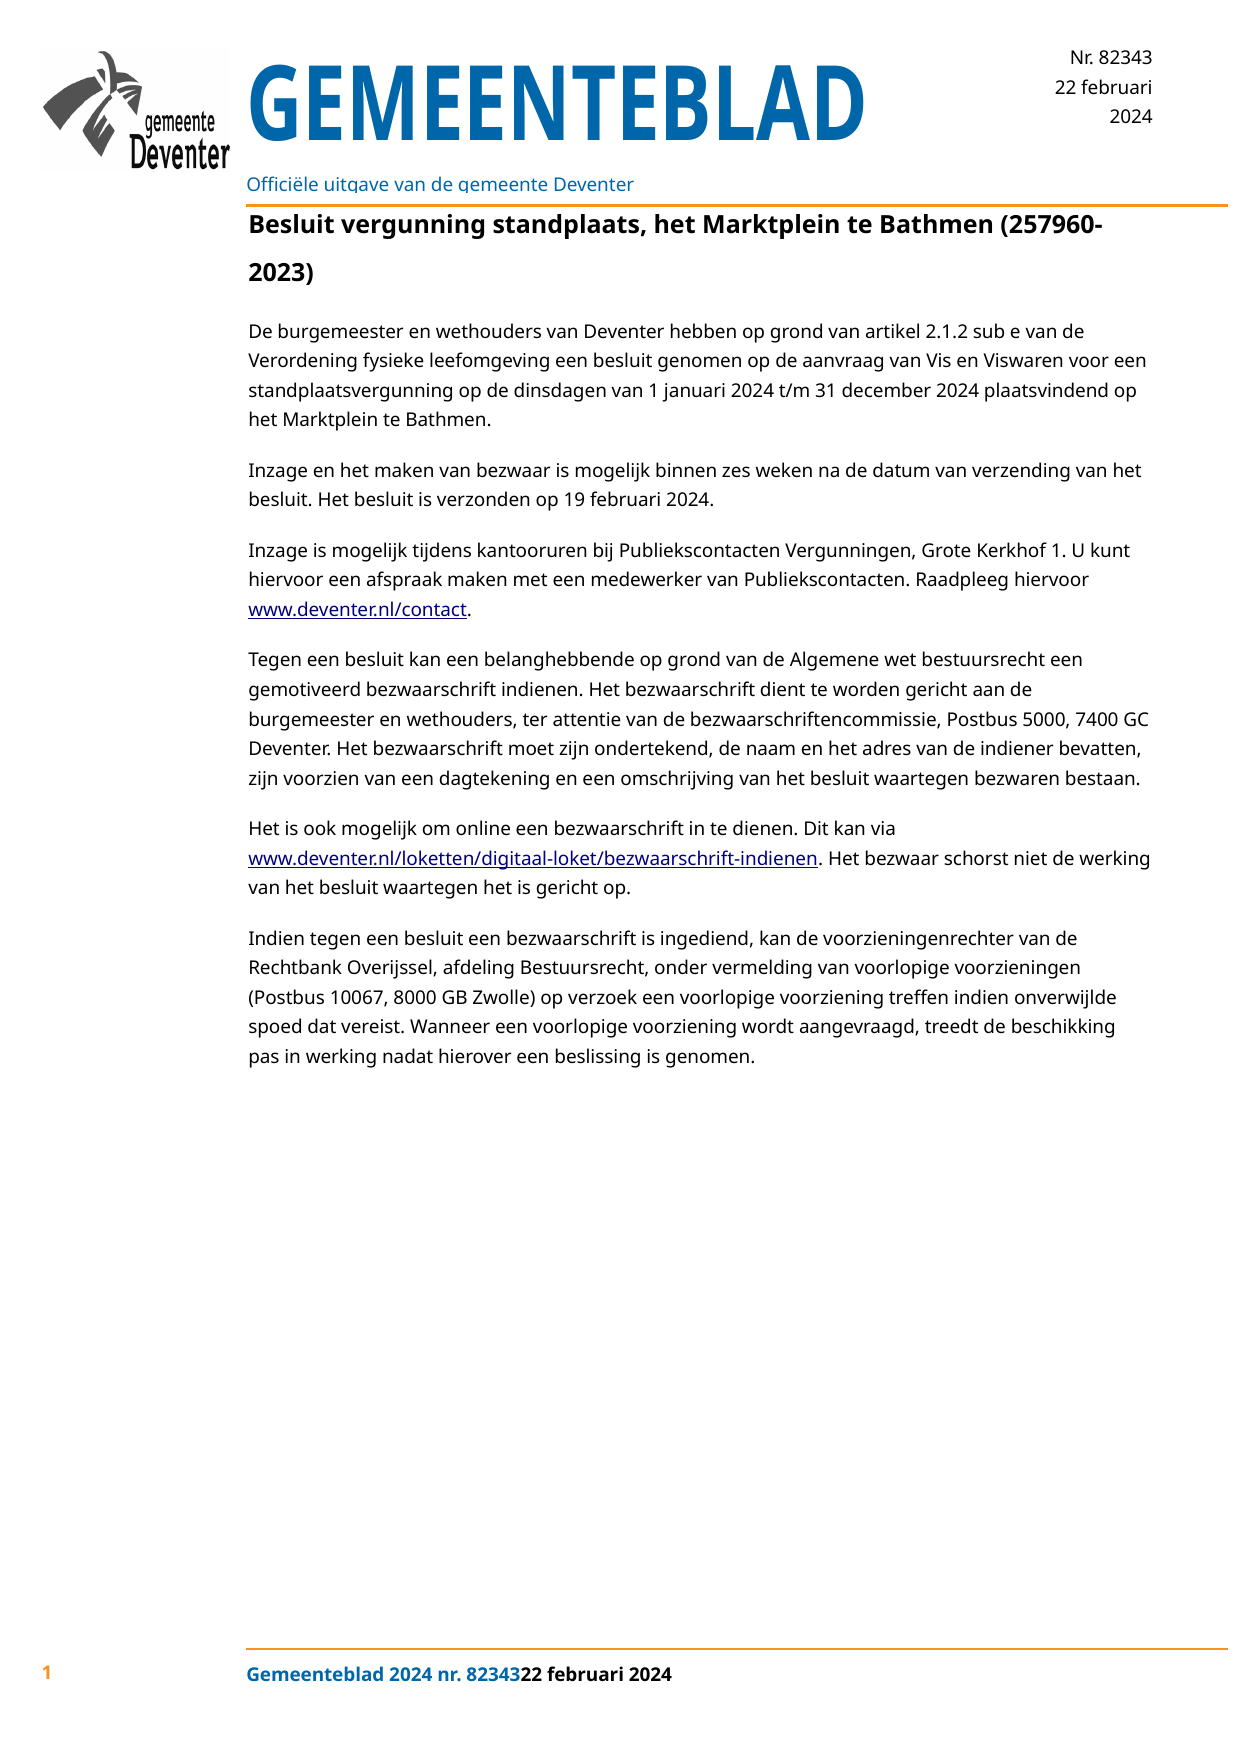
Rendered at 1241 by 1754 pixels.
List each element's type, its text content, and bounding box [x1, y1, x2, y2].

text Tegen een besluit kan een belanghebbende op grond van de Algemene wet bestuursrecht een gemotiveerd bezwaarschrift indienen. Het bezwaarschrift dient te worden gericht aan de burgemeester en wethouders, ter attentie van de bezwaarschriftencommissie, Postbus 5000, 7400 GC Deventer. Het bezwaarschrift moet zijn ondertekend, de naam en het adres van de indiener bevatten, zijn voorzien van een dagtekening en een omschrijving van het besluit waartegen bezwaren bestaan. [248, 647, 1152, 791]
text Het is ook mogelijk om online een bezwaarschrift in te dienen. Dit kan via www.deventer.nl/loketten/digitaal-loket/bezwaarschrift-indienen. Het bezwaar schorst niet de werking van het besluit waartegen het is gericht op. [248, 815, 1152, 900]
text Indien tegen een besluit een bezwaarschrift is ingediend, kan de voorzieningenrechter van de Rechtbank Overijssel, afdeling Bestuursrecht, onder vermelding van voorlopige voorzieningen (Postbus 10067, 8000 GB Zwolle) op verzoek een voorlopige voorziening treffen indien onverwijlde spoed dat vereist. Wanneer een voorlopige voorziening wordt aangevraagd, treedt de beschikking pas in werking nadat hierover een beslissing is genomen. [248, 925, 1152, 1069]
picture [41, 47, 231, 172]
text Inzage is mogelijk tijdens kantooruren bij Publiekscontacten Vergunningen, Grote Kerkhof 1. U kunt hiervoor een afspraak maken met een medewerker van Publiekscontacten. Raadpleeg hiervoor www.deventer.nl/contact. [248, 537, 1152, 622]
text Besluit vergunning standplaats, het Marktplein te Bathmen (257960-2023) [248, 207, 1152, 288]
text De burgemeester en wethouders van Deventer hebben op grond van artikel 2.1.2 sub e van de Verordening fysieke leefomgeving een besluit genomen op de aanvraag van Vis en Viswaren voor een standplaatsvergunning op de dinsdagen van 1 januari 2024 t/m 31 december 2024 plaatsvindend op het Marktplein te Bathmen. [248, 318, 1152, 432]
text Inzage en het maken van bezwaar is mogelijk binnen zes weken na de datum van verzending van het besluit. Het besluit is verzonden op 19 februari 2024. [248, 457, 1152, 512]
